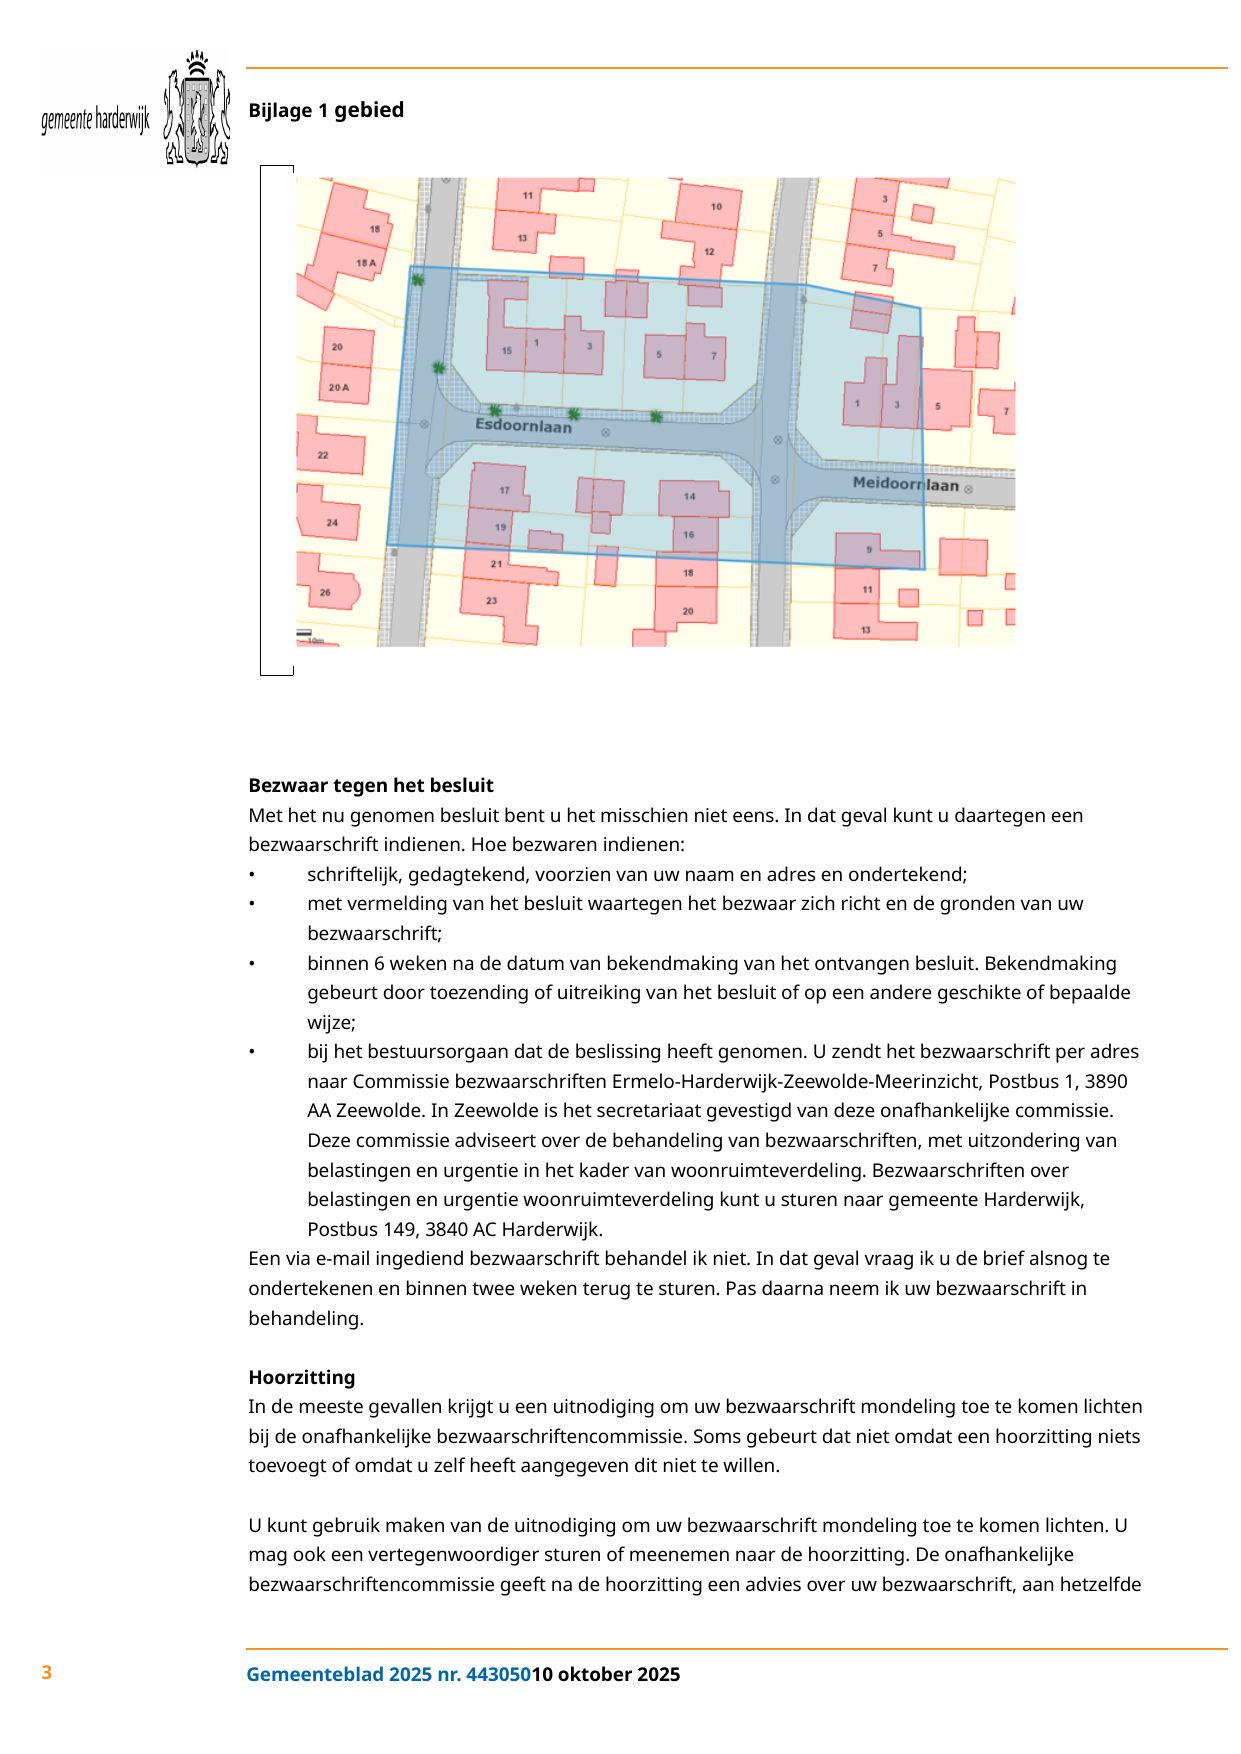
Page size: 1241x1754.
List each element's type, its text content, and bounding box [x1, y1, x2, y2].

picture [41, 47, 231, 172]
list met vermelding van het besluit waartegen het bezwaar zich richt en de gronden van uw bezwaarschrift; [248, 891, 1152, 946]
text Bijlage 1 gebied [248, 95, 1152, 123]
text In de meeste gevallen krijgt u een uitnodiging om uw bezwaarschrift mondeling toe te komen lichten bij de onafhankelijke bezwaarschriftencommissie. Soms gebeurt dat niet omdat een hoorzitting niets toevoegt of omdat u zelf heeft aangegeven dit niet te willen. [248, 1393, 1152, 1478]
text Bezwaar tegen het besluit [248, 772, 1152, 798]
list binnen 6 weken na de datum van bekendmaking van het ontvangen besluit. Bekendmaking gebeurt door toezending of uitreiking van het besluit of op een andere geschikte of bepaalde wijze; [248, 950, 1152, 1034]
list bij het bestuursorgaan dat de beslissing heeft genomen. U zendt het bezwaarschrift per adres naar Commissie bezwaarschriften Ermelo-Harderwijk-Zeewolde-Meerinzicht, Postbus 1, 3890 AA Zeewolde. In Zeewolde is het secretariaat gevestigd van deze onafhankelijke commissie. Deze commissie adviseert over de behandeling van bezwaarschriften, met uitzondering van belastingen en urgentie in het kader van woonruimteverdeling. Bezwaarschriften over belastingen en urgentie woonruimteverdeling kunt u sturen naar gemeente Harderwijk, Postbus 149, 3840 AC Harderwijk. [248, 1038, 1152, 1242]
text Hoorzitting [248, 1364, 1152, 1389]
text Met het nu genomen besluit bent u het misschien niet eens. In dat geval kunt u daartegen een bezwaarschrift indienen. Hoe bezwaren indienen: [248, 802, 1152, 857]
text Een via e-mail ingediend bezwaarschrift behandel ik niet. In dat geval vraag ik u de brief alsnog te ondertekenen en binnen twee weken terug te sturen. Pas daarna neem ik uw bezwaarschrift in behandeling. [248, 1246, 1152, 1330]
picture [268, 173, 1037, 666]
list schriftelijk, gedagtekend, voorzien van uw naam en adres en ondertekend; [248, 861, 1152, 887]
text U kunt gebruik maken van de uitnodiging om uw bezwaarschrift mondeling toe te komen lichten. U mag ook een vertegenwoordiger sturen of meenemen naar de hoorzitting. De onafhankelijke bezwaarschriftencommissie geeft na de hoorzitting een advies over uw bezwaarschrift, aan hetzelfde [248, 1512, 1152, 1597]
